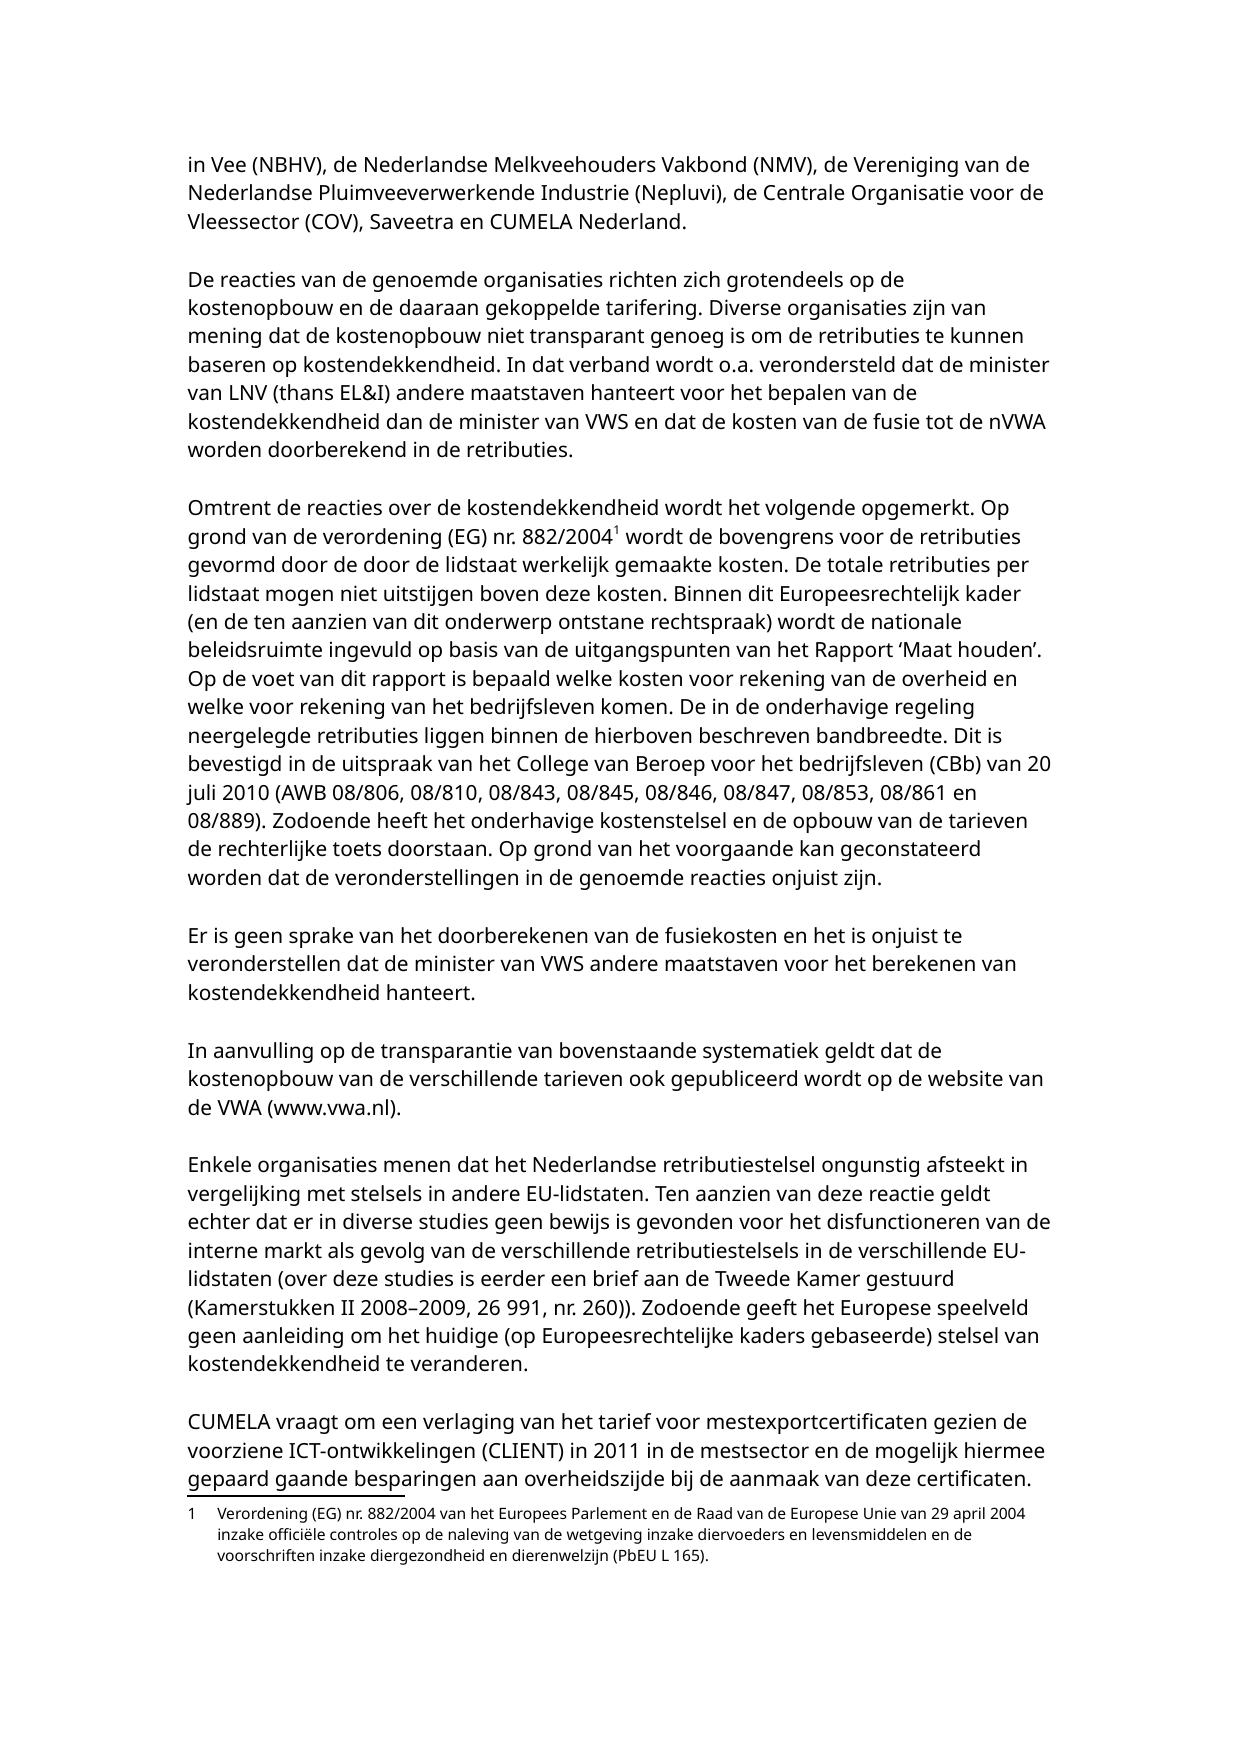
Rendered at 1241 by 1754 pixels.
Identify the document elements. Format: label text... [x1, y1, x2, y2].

text Er is geen sprake van het doorberekenen van de fusiekosten en het is onjuist te veronderstellen dat de minister van VWS andere maatstaven voor het berekenen van kostendekkendheid hanteert. [187, 921, 1053, 1006]
text Enkele organisaties menen dat het Nederlandse retributiestelsel ongunstig afsteekt in vergelijking met stelsels in andere EU-lidstaten. Ten aanzien van deze reactie geldt echter dat er in diverse studies geen bewijs is gevonden voor het disfunctioneren van de interne markt als gevolg van de verschillende retributiestelsels in de verschillende EU-lidstaten (over deze studies is eerder een brief aan de Tweede Kamer gestuurd (Kamerstukken II 2008–2009, 26 991, nr. 260)). Zodoende geeft het Europese speelveld geen aanleiding om het huidige (op Europeesrechtelijke kaders gebaseerde) stelsel van kostendekkendheid te veranderen. [187, 1151, 1053, 1378]
text in Vee (NBHV), de Nederlandse Melkveehouders Vakbond (NMV), de Vereniging van de Nederlandse Pluimveeverwerkende Industrie (Nepluvi), de Centrale Organisatie voor de Vleessector (COV), Saveetra en CUMELA Nederland. [187, 150, 1053, 235]
text In aanvulling op de transparantie van bovenstaande systematiek geldt dat de kostenopbouw van de verschillende tarieven ook gepubliceerd wordt op de website van de VWA (www.vwa.nl). [187, 1036, 1053, 1121]
text De reacties van de genoemde organisaties richten zich grotendeels op de kostenopbouw en de daaraan gekoppelde tarifering. Diverse organisaties zijn van mening dat de kostenopbouw niet transparant genoeg is om de retributies te kunnen baseren op kostendekkendheid. In dat verband wordt o.a. verondersteld dat de minister van LNV (thans EL&I) andere maatstaven hanteert voor het bepalen van de kostendekkendheid dan de minister van VWS en dat de kosten van de fusie tot de nVWA worden doorberekend in de retributies. [187, 265, 1053, 464]
text Verordening (EG) nr. 882/2004 van het Europees Parlement en de Raad van de Europese Unie van 29 april 2004 inzake officiële controles op de naleving van de wetgeving inzake diervoeders en levensmiddelen en de voorschriften inzake diergezondheid en dierenwelzijn (PbEU L 165). [187, 1452, 1053, 1566]
text Omtrent de reacties over de kostendekkendheid wordt het volgende opgemerkt. Op grond van de verordening (EG) nr. 882/2004 wordt de bovengrens voor de retributies gevormd door de door de lidstaat werkelijk gemaakte kosten. De totale retributies per lidstaat mogen niet uitstijgen boven deze kosten. Binnen dit Europeesrechtelijk kader (en de ten aanzien van dit onderwerp ontstane rechtspraak) wordt de nationale beleidsruimte ingevuld op basis van de uitgangspunten van het Rapport ‘Maat houden’. Op de voet van dit rapport is bepaald welke kosten voor rekening van de overheid en welke voor rekening van het bedrijfsleven komen. De in de onderhavige regeling neergelegde retributies liggen binnen de hierboven beschreven bandbreedte. Dit is bevestigd in de uitspraak van het College van Beroep voor het bedrijfsleven (CBb) van 20 juli 2010 (AWB 08/806, 08/810, 08/843, 08/845, 08/846, 08/847, 08/853, 08/861 en 08/889). Zodoende heeft het onderhavige kostenstelsel en de opbouw van de tarieven de rechterlijke toets doorstaan. Op grond van het voorgaande kan geconstateerd worden dat de veronderstellingen in de genoemde reacties onjuist zijn. [187, 493, 1053, 891]
